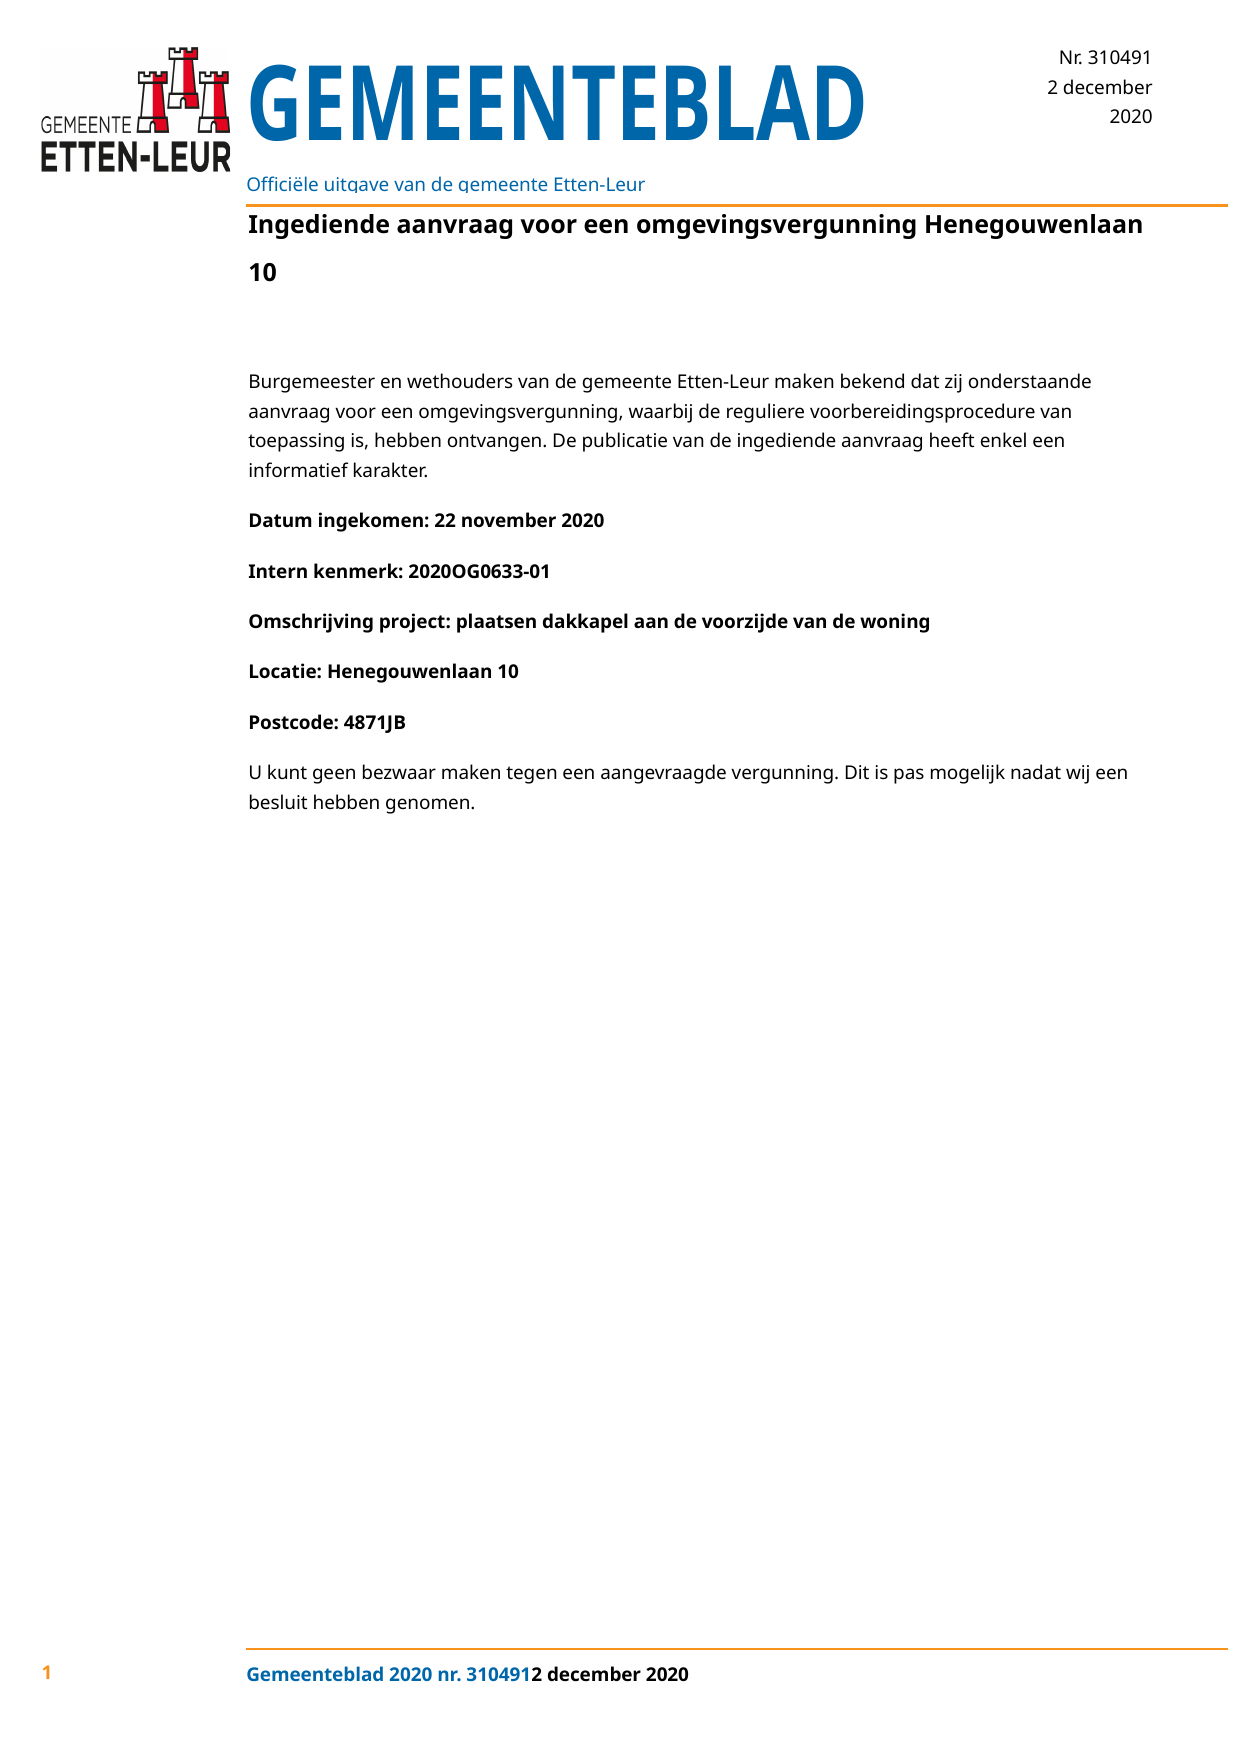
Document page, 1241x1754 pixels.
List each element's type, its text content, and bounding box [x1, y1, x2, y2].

picture [41, 47, 231, 172]
text Ingediende aanvraag voor een omgevingsvergunning Henegouwenlaan 10 [248, 207, 1152, 288]
text U kunt geen bezwaar maken tegen een aangevraagde vergunning. Dit is pas mogelijk nadat wij een besluit hebben genomen. [248, 759, 1152, 815]
text Datum ingekomen: 22 november 2020 [248, 507, 1152, 533]
text Omschrijving project: plaatsen dakkapel aan de voorzijde van de woning [248, 608, 1152, 634]
text Burgemeester en wethouders van de gemeente Etten-Leur maken bekend dat zij onderstaande aanvraag voor een omgevingsvergunning, waarbij de reguliere voorbereidingsprocedure van toepassing is, hebben ontvangen. De publicatie van de ingediende aanvraag heeft enkel een informatief karakter. [248, 368, 1152, 483]
text Intern kenmerk: 2020OG0633-01 [248, 558, 1152, 584]
text Postcode: 4871JB [248, 709, 1152, 735]
text Locatie: Henegouwenlaan 10 [248, 659, 1152, 684]
